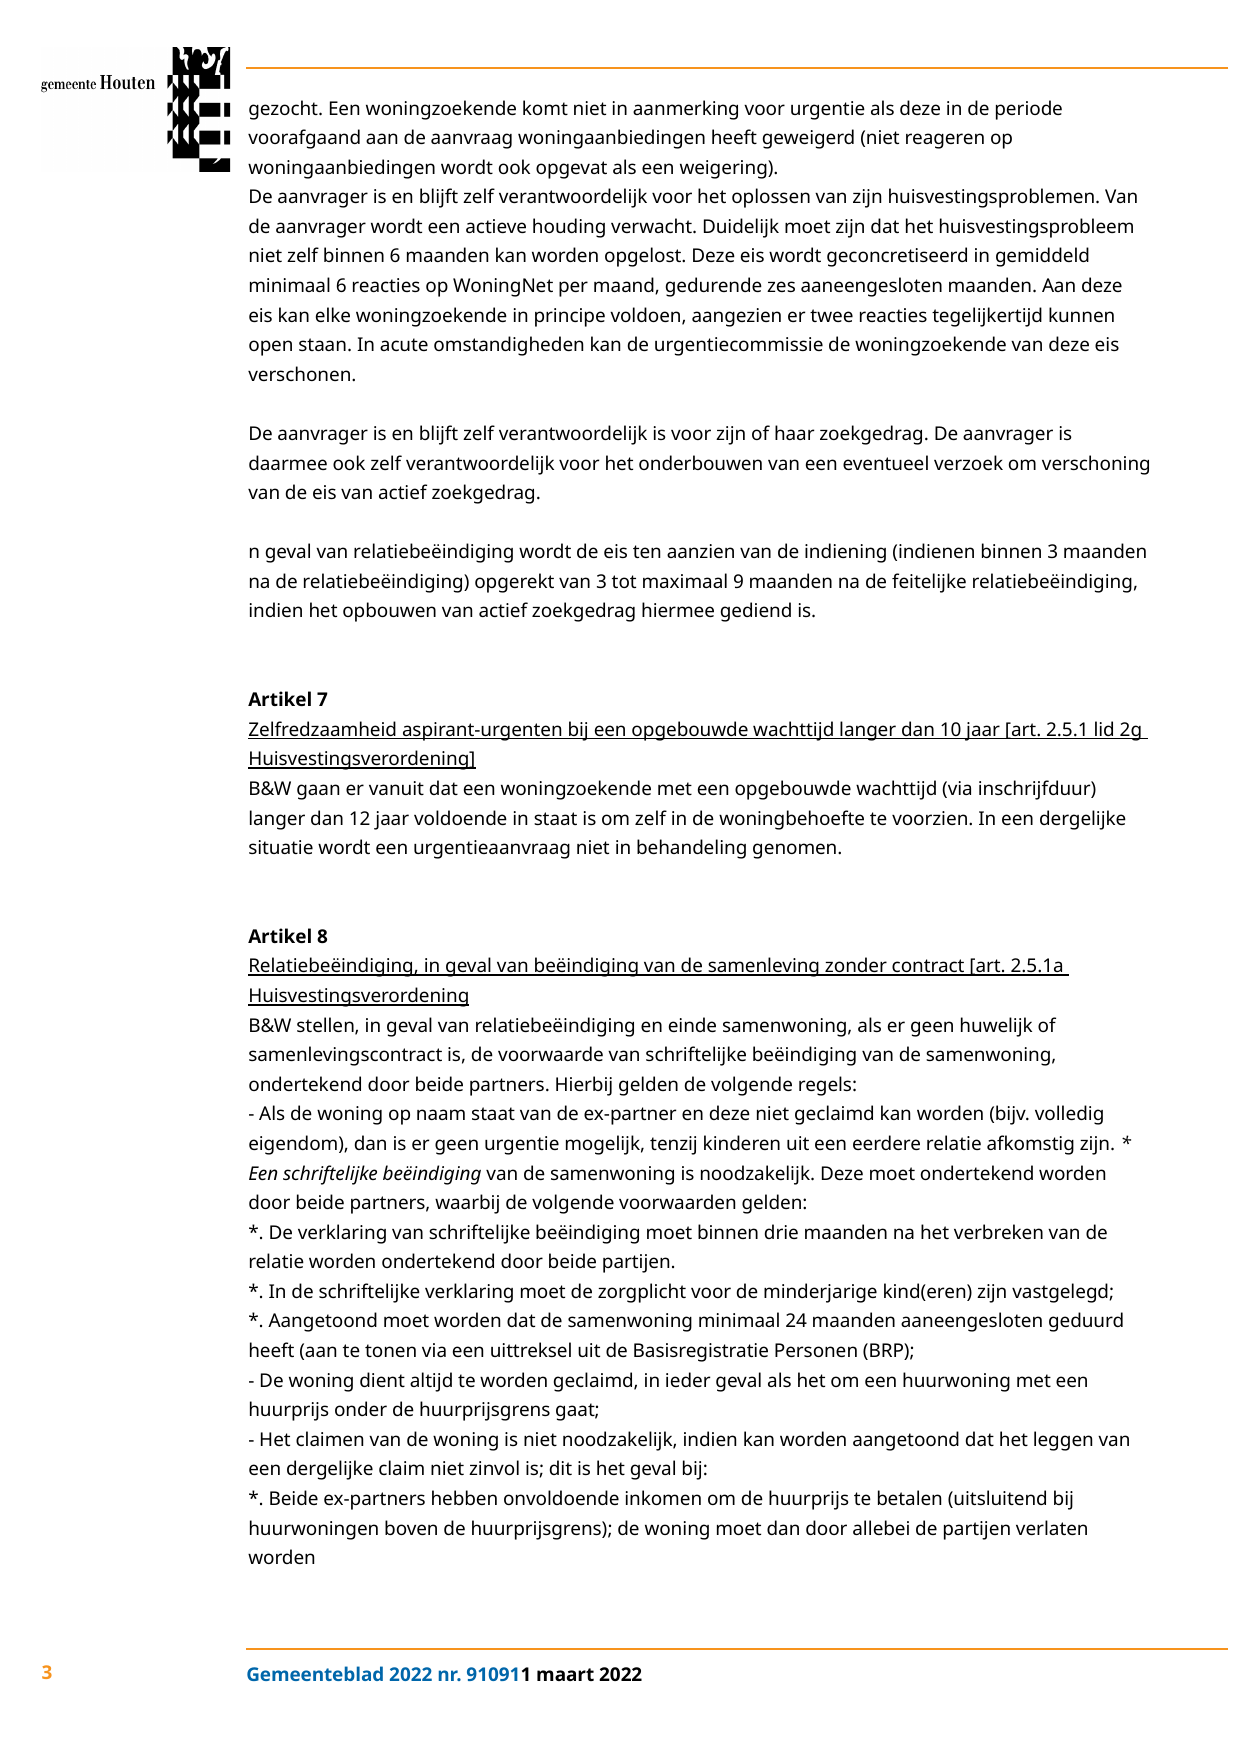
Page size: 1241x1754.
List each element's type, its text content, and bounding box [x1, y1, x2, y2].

text - De woning dient altijd te worden geclaimd, in ieder geval als het om een huurwoning met een huurprijs onder de huurprijsgrens gaat; [248, 1367, 1152, 1422]
text *. Beide ex-partners hebben onvoldoende inkomen om de huurprijs te betalen (uitsluitend bij huurwoningen boven de huurprijsgrens); de woning moet dan door allebei de partijen verlaten worden [248, 1485, 1152, 1570]
text De aanvrager is en blijft zelf verantwoordelijk voor het oplossen van zijn huisvestingsproblemen. Van de aanvrager wordt een actieve houding verwacht. Duidelijk moet zijn dat het huisvestingsprobleem niet zelf binnen 6 maanden kan worden opgelost. Deze eis wordt geconcretiseerd in gemiddeld minimaal 6 reacties op WoningNet per maand, gedurende zes aaneengesloten maanden. Aan deze eis kan elke woningzoekende in principe voldoen, aangezien er twee reacties tegelijkertijd kunnen open staan. In acute omstandigheden kan de urgentiecommissie de woningzoekende van deze eis verschonen. [248, 183, 1152, 387]
text Relatiebeëindiging, in geval van beëindiging van de samenleving zonder contract [art. 2.5.1a Huisvestingsverordening [248, 953, 1152, 1008]
text Artikel 7 [248, 686, 1152, 712]
text *. Aangetoond moet worden dat de samenwoning minimaal 24 maanden aaneengesloten geduurd heeft (aan te tonen via een uittreksel uit de Basisregistratie Personen (BRP); [248, 1308, 1152, 1363]
text *. De verklaring van schriftelijke beëindiging moet binnen drie maanden na het verbreken van de relatie worden ondertekend door beide partijen. [248, 1219, 1152, 1274]
text - Het claimen van de woning is niet noodzakelijk, indien kan worden aangetoond dat het leggen van een dergelijke claim niet zinvol is; dit is het geval bij: [248, 1426, 1152, 1481]
text B&W gaan er vanuit dat een woningzoekende met een opgebouwde wachttijd (via inschrijfduur) langer dan 12 jaar voldoende in staat is om zelf in de woningbehoefte te voorzien. In een dergelijke situatie wordt een urgentieaanvraag niet in behandeling genomen. [248, 775, 1152, 860]
text - Als de woning op naam staat van de ex-partner en deze niet geclaimd kan worden (bijv. volledig eigendom), dan is er geen urgentie mogelijk, tenzij kinderen uit een eerdere relatie afkomstig zijn. * Een schriftelijke beëindiging van de samenwoning is noodzakelijk. Deze moet ondertekend worden door beide partners, waarbij de volgende voorwaarden gelden: [248, 1101, 1152, 1215]
text Zelfredzaamheid aspirant-urgenten bij een opgebouwde wachttijd langer dan 10 jaar [art. 2.5.1 lid 2g Huisvestingsverordening] [248, 716, 1152, 771]
text B&W stellen, in geval van relatiebeëindiging en einde samenwoning, als er geen huwelijk of samenlevingscontract is, de voorwaarde van schriftelijke beëindiging van de samenwoning, ondertekend door beide partners. Hierbij gelden de volgende regels: [248, 1012, 1152, 1097]
text Artikel 8 [248, 923, 1152, 949]
text n geval van relatiebeëindiging wordt de eis ten aanzien van de indiening (indienen binnen 3 maanden na de relatiebeëindiging) opgerekt van 3 tot maximaal 9 maanden na de feitelijke relatiebeëindiging, indien het opbouwen van actief zoekgedrag hiermee gediend is. [248, 538, 1152, 623]
text gezocht. Een woningzoekende komt niet in aanmerking voor urgentie als deze in de periode voorafgaand aan de aanvraag woningaanbiedingen heeft geweigerd (niet reageren op woningaanbiedingen wordt ook opgevat als een weigering). [248, 95, 1152, 180]
picture [41, 47, 231, 172]
text De aanvrager is en blijft zelf verantwoordelijk is voor zijn of haar zoekgedrag. De aanvrager is daarmee ook zelf verantwoordelijk voor het onderbouwen van een eventueel verzoek om verschoning van de eis van actief zoekgedrag. [248, 420, 1152, 505]
text *. In de schriftelijke verklaring moet de zorgplicht voor de minderjarige kind(eren) zijn vastgelegd; [248, 1278, 1152, 1304]
